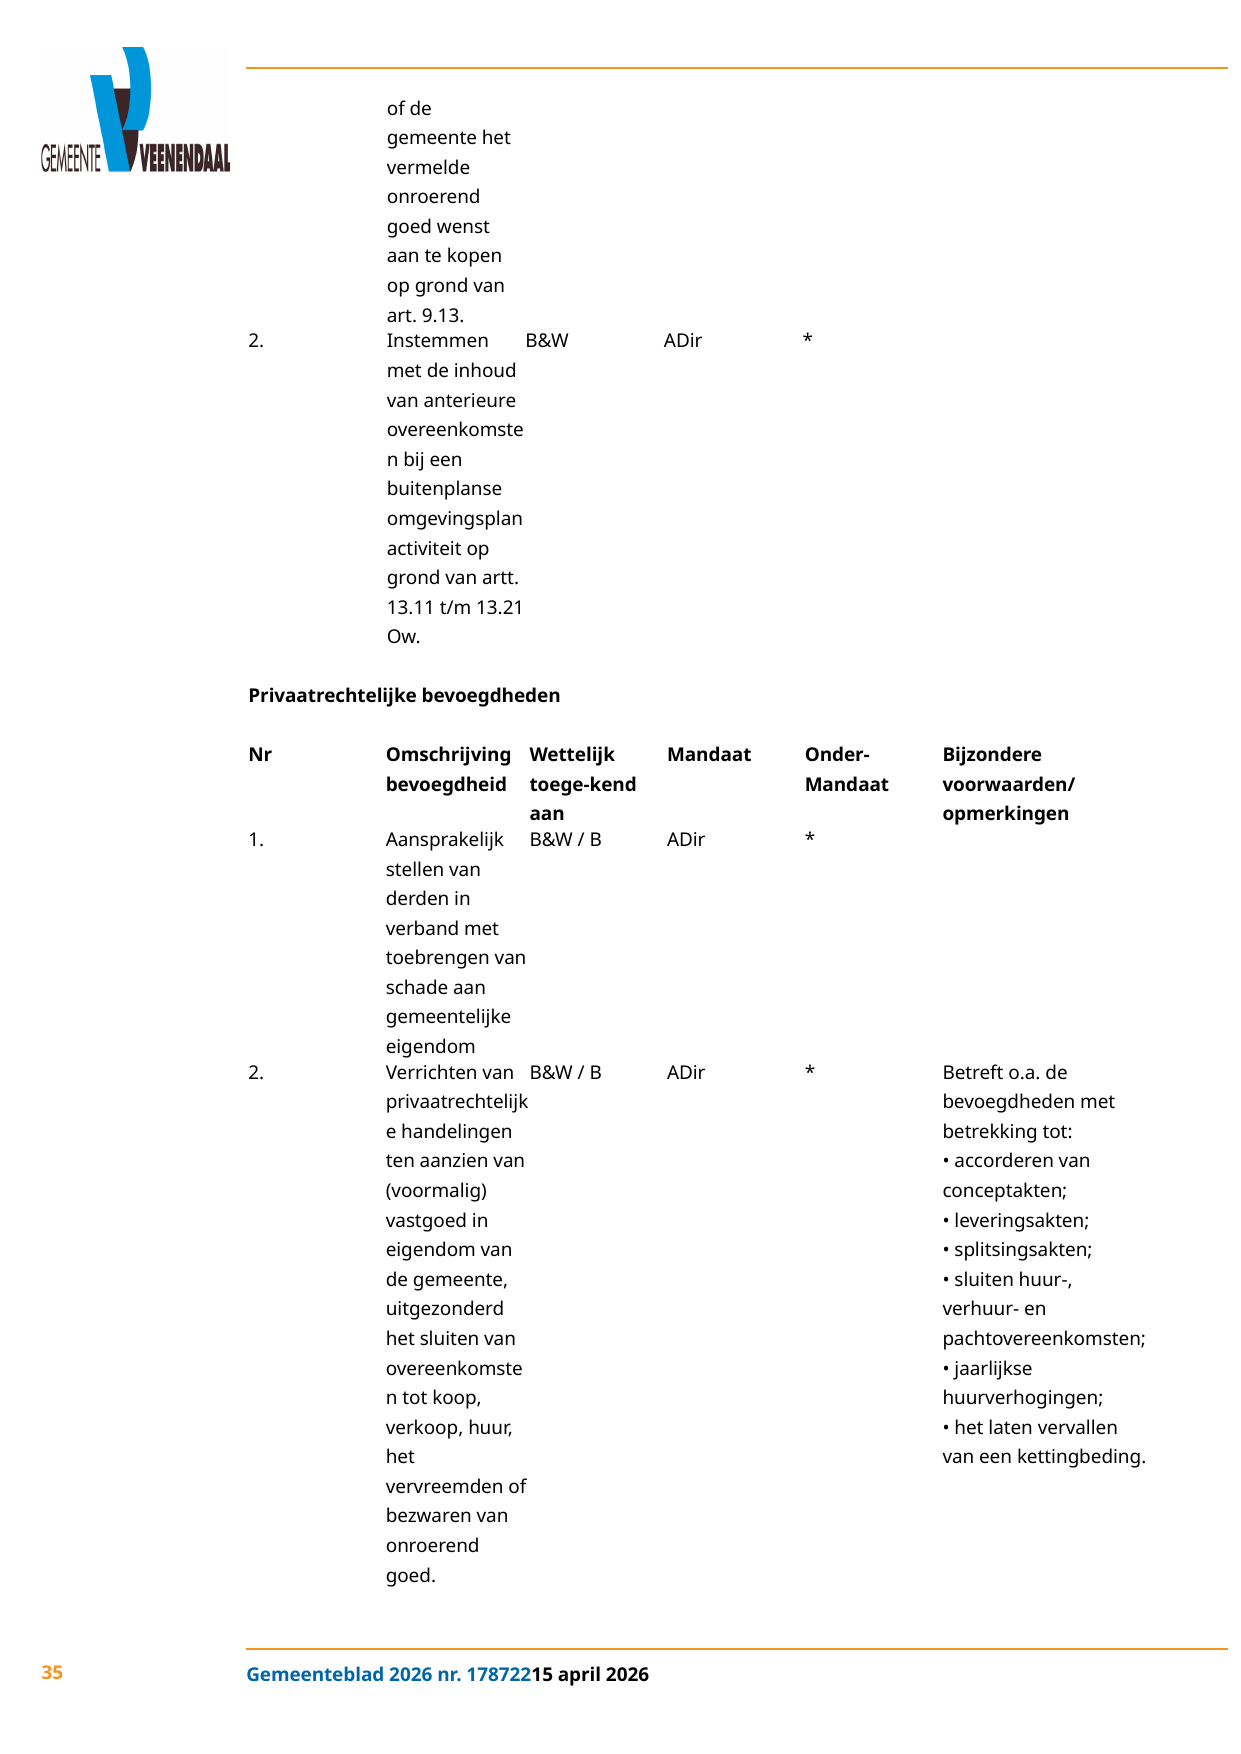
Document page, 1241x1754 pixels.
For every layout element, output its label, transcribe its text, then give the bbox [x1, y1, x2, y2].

table_cell * [805, 826, 942, 1059]
table_cell B&W / B [529, 1059, 667, 1588]
table_cell Verrichten van privaatrechtelijke handelingen ten aanzien van (voormalig) vastgoed in eigendom van de gemeente, uitgezonderd het sluiten van overeenkomsten tot koop, verkoop, huur, het vervreemden of bezwaren van onroerend goed. [386, 1059, 529, 1588]
table_cell 2. [248, 1059, 386, 1588]
text Privaatrechtelijke bevoegdheden [248, 682, 1152, 708]
table_cell * [802, 328, 941, 649]
table_cell [802, 95, 941, 328]
table_cell of de gemeente het vermelde onroerend goed wenst aan te kopen op grond van art. 9.13. [387, 95, 525, 328]
table_cell Aansprakelijk stellen van derden in verband met toebrengen van schade aan gemeentelijke eigendom [386, 826, 529, 1059]
table_cell [525, 95, 664, 328]
picture [41, 47, 130, 172]
table_cell [248, 95, 387, 328]
table_cell Instemmen met de inhoud van anterieure overeenkomsten bij een buitenplanse omgevingsplanactiviteit op grond van artt. 13.11 t/m 13.21 Ow. [387, 328, 525, 649]
table_cell [941, 95, 1152, 328]
table_header Onder- Mandaat [805, 741, 942, 826]
table_cell ADir [664, 328, 802, 649]
table_cell B&W [525, 328, 664, 649]
picture [123, 47, 231, 172]
table_cell Betreft o.a. de bevoegdheden met betrekking tot: • accorderen van conceptakten; • leveringsakten; • splitsingsakten; • sluiten huur-, verhuur- en pachtovereenkomsten; • jaarlijkse huurverhogingen; • het laten vervallen van een kettingbeding. [942, 1059, 1152, 1588]
table_cell [941, 328, 1152, 649]
table_cell 2. [248, 328, 387, 649]
table_header Bijzondere voorwaarden/ opmerkingen [942, 741, 1152, 826]
table_cell [942, 826, 1152, 1059]
table_cell B&W / B [529, 826, 667, 1059]
table_header Nr [248, 741, 386, 826]
table_cell 1. [248, 826, 386, 1059]
table_cell ADir [667, 826, 804, 1059]
table_cell [664, 95, 802, 328]
table_header Omschrijving bevoegdheid [386, 741, 529, 826]
table_header Wettelijk toege-kend aan [529, 741, 667, 826]
table_header Mandaat [667, 741, 804, 826]
table_cell ADir [667, 1059, 804, 1588]
table_cell * [805, 1059, 942, 1588]
